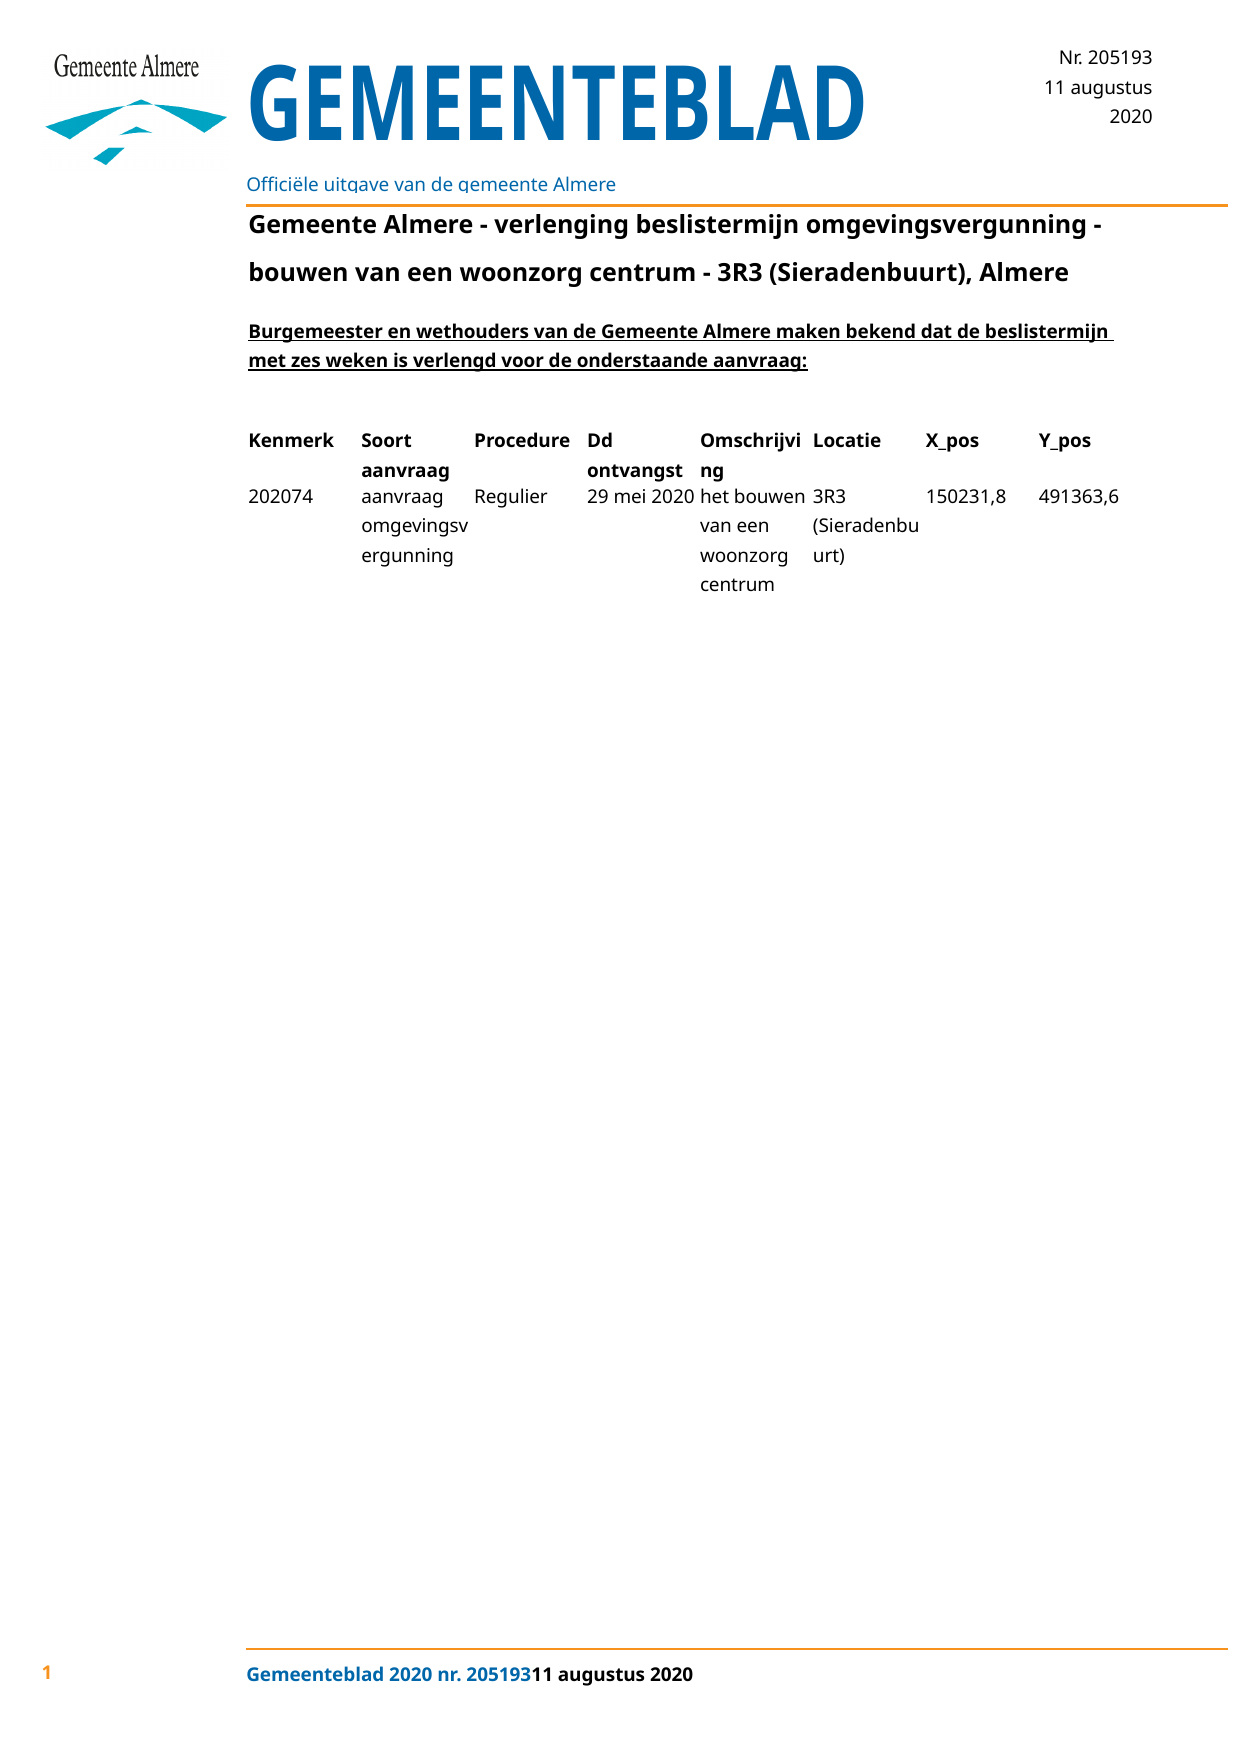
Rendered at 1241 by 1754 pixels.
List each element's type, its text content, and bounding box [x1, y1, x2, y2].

table_cell het bouwen van een woonzorg centrum [700, 483, 813, 597]
table_header Omschrijving [700, 428, 813, 483]
table_header Y_pos [1039, 428, 1152, 483]
text Burgemeester en wethouders van de Gemeente Almere maken bekend dat de beslistermijn met zes weken is verlengd voor de onderstaande aanvraag: [248, 318, 1152, 373]
table_header Locatie [813, 428, 926, 483]
table_header X_pos [926, 428, 1038, 483]
table_cell 491363,6 [1039, 483, 1152, 597]
table_cell 3R3 (Sieradenbuurt) [813, 483, 926, 597]
table_cell 202074 [248, 483, 361, 597]
table_cell aanvraag omgevingsvergunning [361, 483, 474, 597]
table_header Soort aanvraag [361, 428, 474, 483]
table_header Dd ontvangst [587, 428, 700, 483]
text Gemeente Almere - verlenging beslistermijn omgevingsvergunning - bouwen van een woonzorg centrum - 3R3 (Sieradenbuurt), Almere [248, 207, 1152, 288]
table_cell 150231,8 [926, 483, 1038, 597]
table_cell 29 mei 2020 [587, 483, 700, 597]
table_cell Regulier [474, 483, 587, 597]
table_header Procedure [474, 428, 587, 483]
table_header Kenmerk [248, 428, 361, 483]
picture [41, 47, 231, 172]
